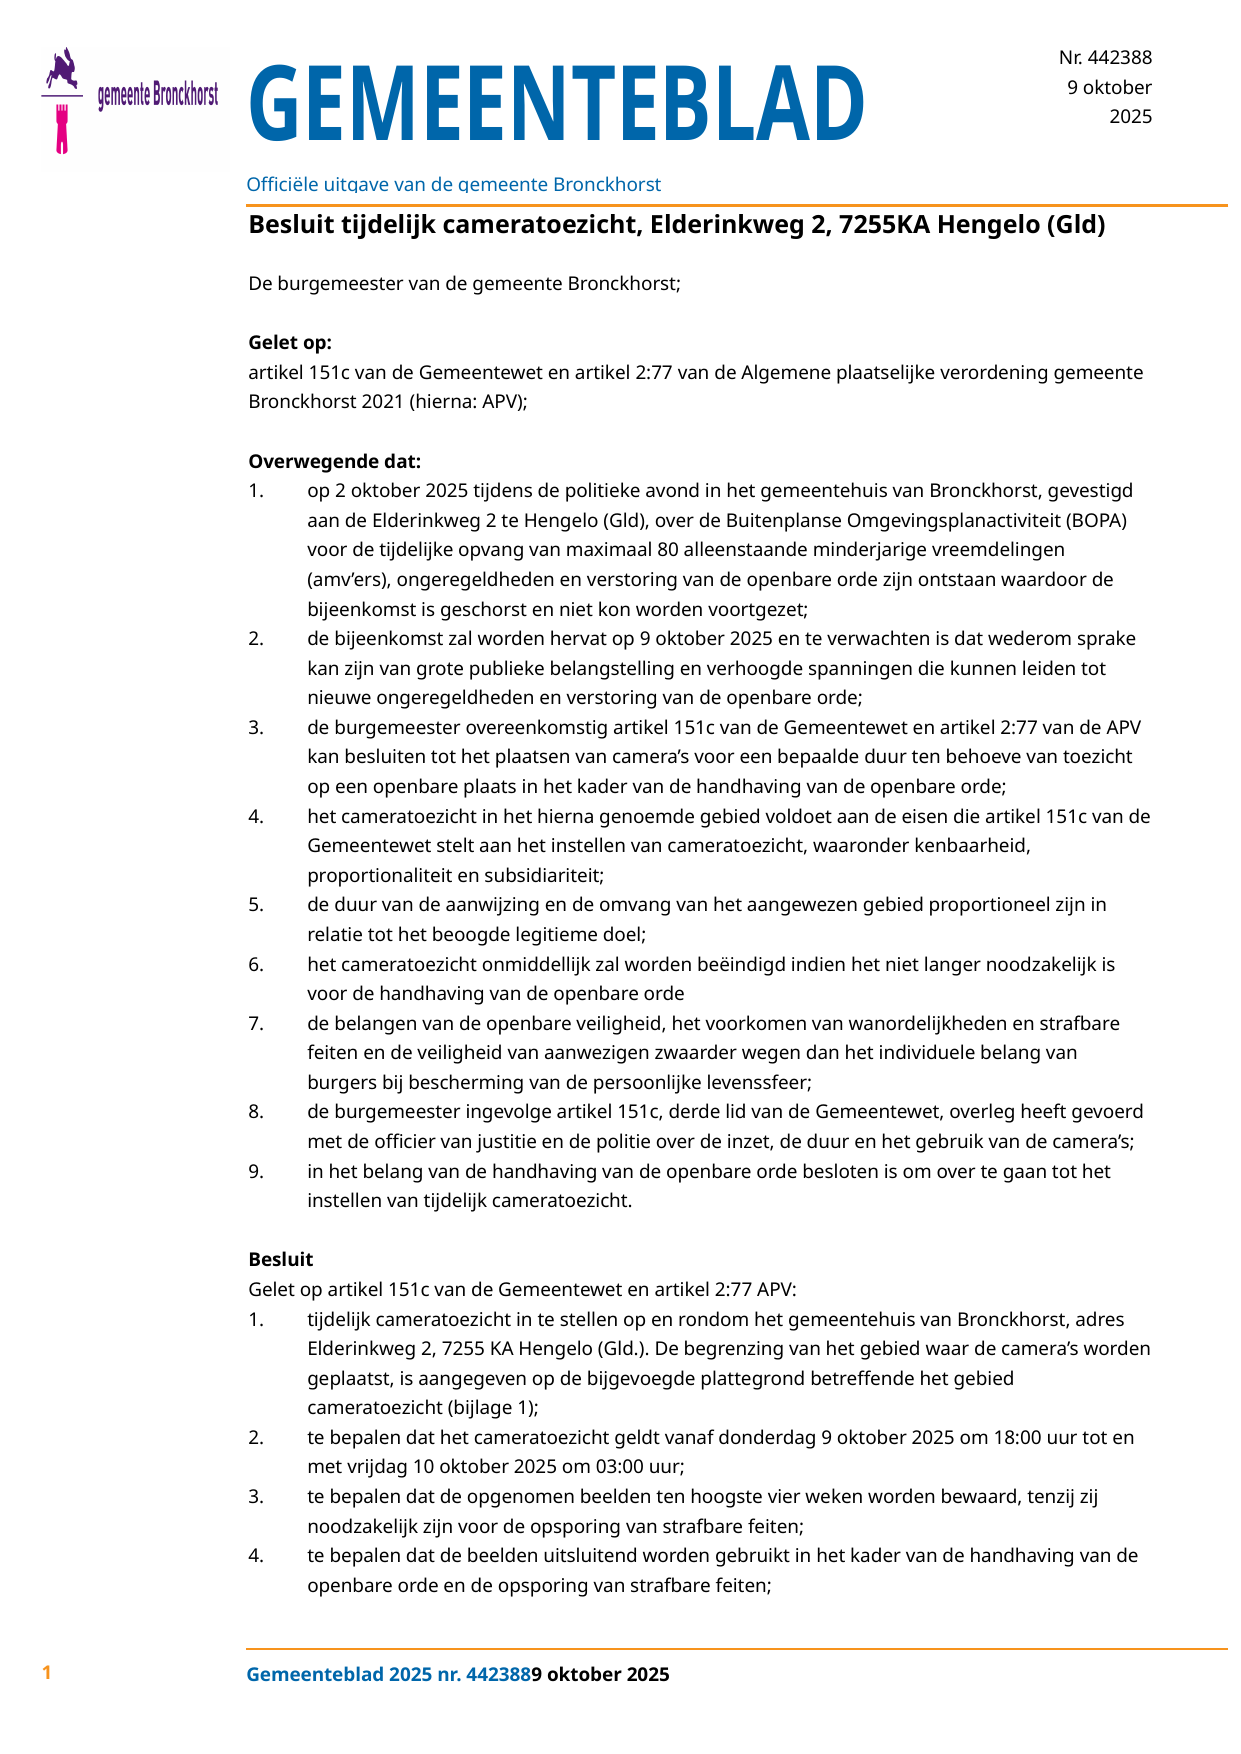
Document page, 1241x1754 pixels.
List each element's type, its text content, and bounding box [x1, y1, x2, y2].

text artikel 151c van de Gemeentewet en artikel 2:77 van de Algemene plaatselijke verordening gemeente Bronckhorst 2021 (hierna: APV); [248, 359, 1152, 414]
list te bepalen dat de opgenomen beelden ten hoogste vier weken worden bewaard, tenzij zij noodzakelijk zijn voor de opsporing van strafbare feiten; [248, 1483, 1152, 1538]
list op 2 oktober 2025 tijdens de politieke avond in het gemeentehuis van Bronckhorst, gevestigd aan de Elderinkweg 2 te Hengelo (Gld), over de Buitenplanse Omgevingsplanactiviteit (BOPA) voor de tijdelijke opvang van maximaal 80 alleenstaande minderjarige vreemdelingen (amv’ers), ongeregeldheden en verstoring van de openbare orde zijn ontstaan waardoor de bijeenkomst is geschorst en niet kon worden voortgezet; [248, 477, 1152, 621]
list de duur van de aanwijzing en de omvang van het aangewezen gebied proportioneel zijn in relatie tot het beoogde legitieme doel; [248, 892, 1152, 947]
text Besluit [248, 1247, 1152, 1272]
text De burgemeester van de gemeente Bronckhorst; [248, 270, 1152, 296]
list het cameratoezicht in het hierna genoemde gebied voldoet aan de eisen die artikel 151c van de Gemeentewet stelt aan het instellen van cameratoezicht, waaronder kenbaarheid, proportionaliteit en subsidiariteit; [248, 803, 1152, 888]
list de burgemeester overeenkomstig artikel 151c van de Gemeentewet en artikel 2:77 van de APV kan besluiten tot het plaatsen van camera’s voor een bepaalde duur ten behoeve van toezicht op een openbare plaats in het kader van de handhaving van de openbare orde; [248, 714, 1152, 799]
list te bepalen dat de beelden uitsluitend worden gebruikt in het kader van de handhaving van de openbare orde en de opsporing van strafbare feiten; [248, 1542, 1152, 1598]
list de burgemeester ingevolge artikel 151c, derde lid van de Gemeentewet, overleg heeft gevoerd met de officier van justitie en de politie over de inzet, de duur en het gebruik van de camera’s; [248, 1099, 1152, 1154]
list de bijeenkomst zal worden hervat op 9 oktober 2025 en te verwachten is dat wederom sprake kan zijn van grote publieke belangstelling en verhoogde spanningen die kunnen leiden tot nieuwe ongeregeldheden en verstoring van de openbare orde; [248, 625, 1152, 710]
picture [41, 47, 231, 172]
list in het belang van de handhaving van de openbare orde besloten is om over te gaan tot het instellen van tijdelijk cameratoezicht. [248, 1158, 1152, 1213]
list de belangen van de openbare veiligheid, het voorkomen van wanordelijkheden en strafbare feiten en de veiligheid van aanwezigen zwaarder wegen dan het individuele belang van burgers bij bescherming van de persoonlijke levenssfeer; [248, 1010, 1152, 1095]
text Overwegende dat: [248, 448, 1152, 473]
text Besluit tijdelijk cameratoezicht, Elderinkweg 2, 7255KA Hengelo (Gld) [248, 207, 1152, 241]
list het cameratoezicht onmiddellijk zal worden beëindigd indien het niet langer noodzakelijk is voor de handhaving van de openbare orde [248, 951, 1152, 1006]
text Gelet op artikel 151c van de Gemeentewet en artikel 2:77 APV: [248, 1276, 1152, 1302]
list te bepalen dat het cameratoezicht geldt vanaf donderdag 9 oktober 2025 om 18:00 uur tot en met vrijdag 10 oktober 2025 om 03:00 uur; [248, 1424, 1152, 1479]
list tijdelijk cameratoezicht in te stellen op en rondom het gemeentehuis van Bronckhorst, adres Elderinkweg 2, 7255 KA Hengelo (Gld.). De begrenzing van het gebied waar de camera’s worden geplaatst, is aangegeven op de bijgevoegde plattegrond betreffende het gebied cameratoezicht (bijlage 1); [248, 1306, 1152, 1420]
text Gelet op: [248, 329, 1152, 355]
